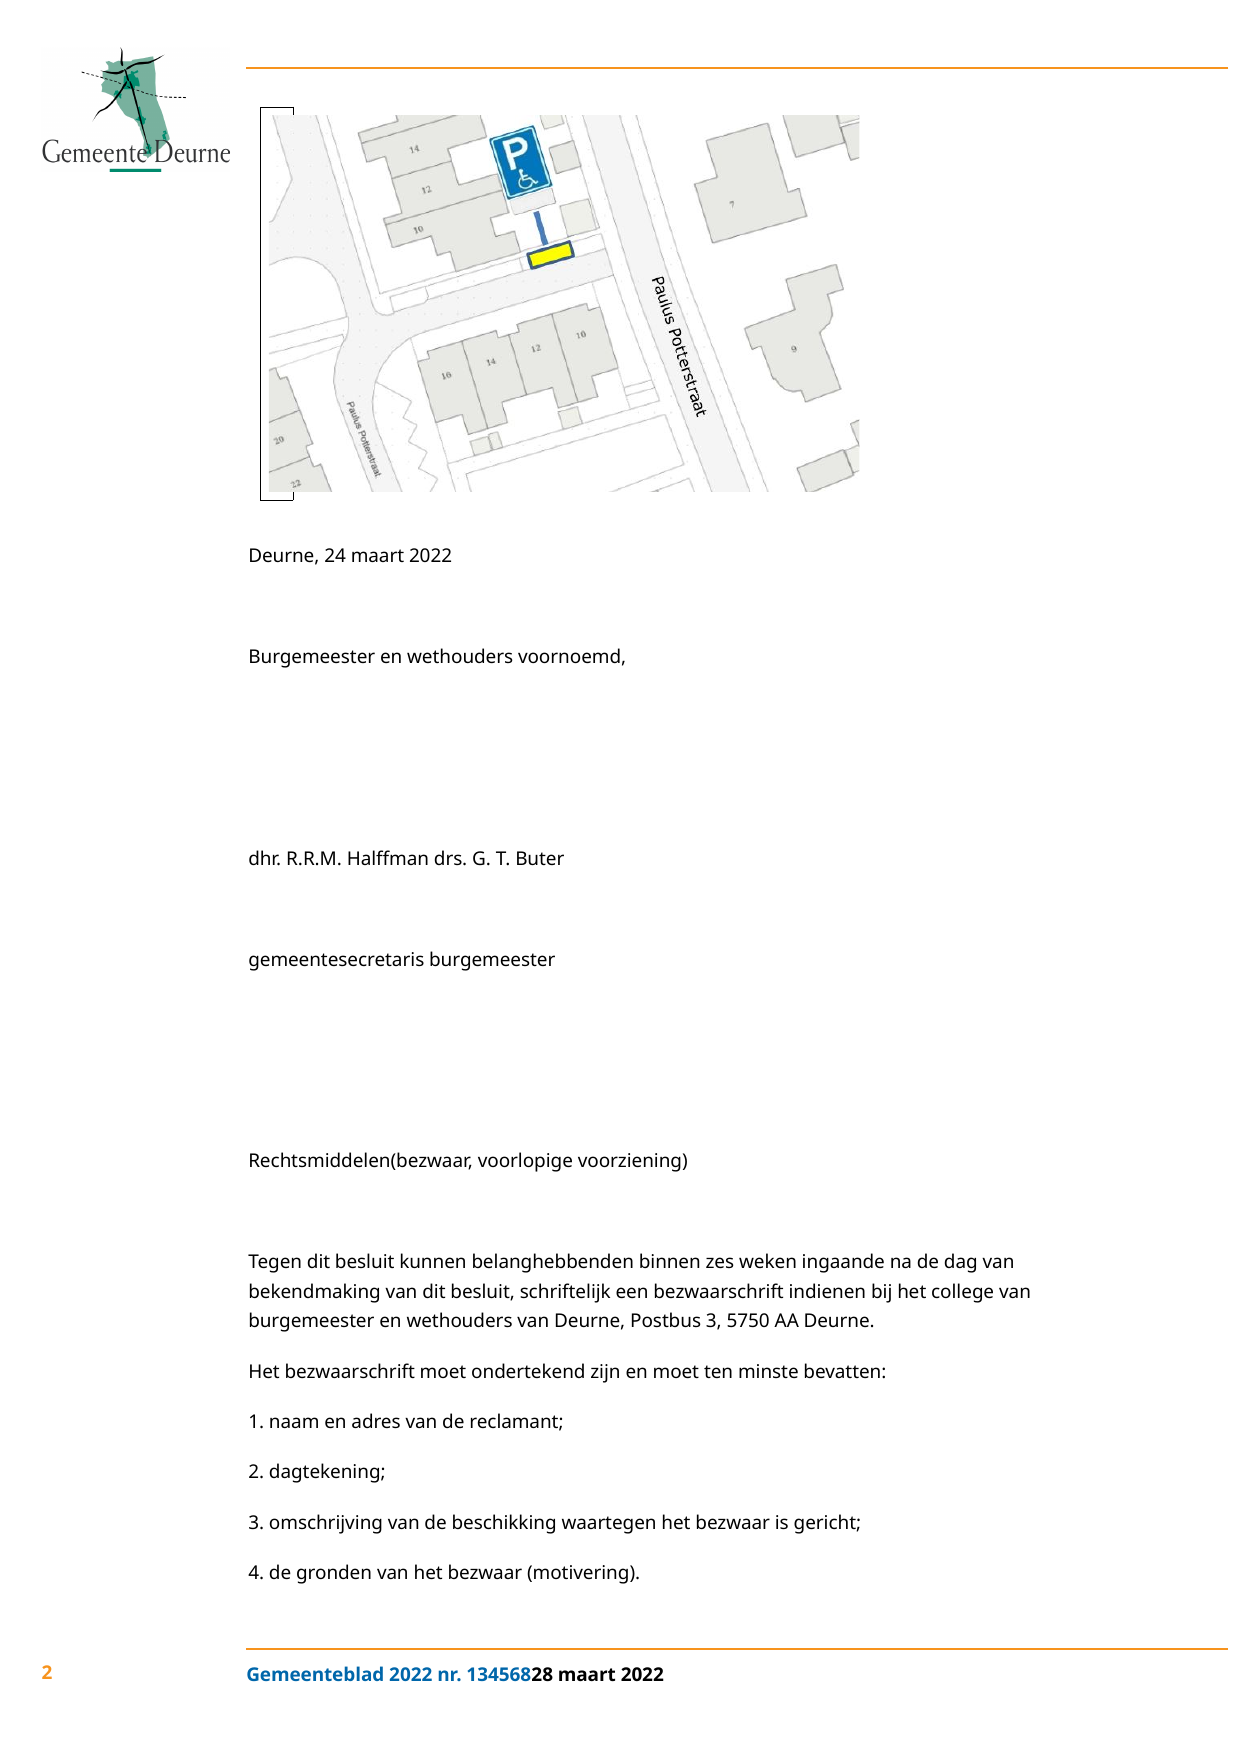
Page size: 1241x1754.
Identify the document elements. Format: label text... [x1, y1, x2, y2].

text Burgemeester en wethouders voornoemd, [248, 643, 1152, 669]
picture [41, 47, 231, 172]
text dhr. R.R.M. Halffman drs. G. T. Buter [248, 845, 1152, 871]
picture [268, 115, 860, 492]
text gemeentesecretaris burgemeester [248, 946, 1152, 971]
text Deurne, 24 maart 2022 [248, 542, 1152, 568]
text 3. omschrijving van de beschikking waartegen het bezwaar is gericht; [248, 1509, 1152, 1535]
text Tegen dit besluit kunnen belanghebbenden binnen zes weken ingaande na de dag van bekendmaking van dit besluit, schriftelijk een bezwaarschrift indienen bij het college van burgemeester en wethouders van Deurne, Postbus 3, 5750 AA Deurne. [248, 1248, 1152, 1333]
text 2. dagtekening; [248, 1459, 1152, 1484]
text Het bezwaarschrift moet ondertekend zijn en moet ten minste bevatten: [248, 1358, 1152, 1383]
text 4. de gronden van het bezwaar (motivering). [248, 1559, 1152, 1585]
text Rechtsmiddelen(bezwaar, voorlopige voorziening) [248, 1147, 1152, 1173]
text 1. naam en adres van de reclamant; [248, 1408, 1152, 1434]
